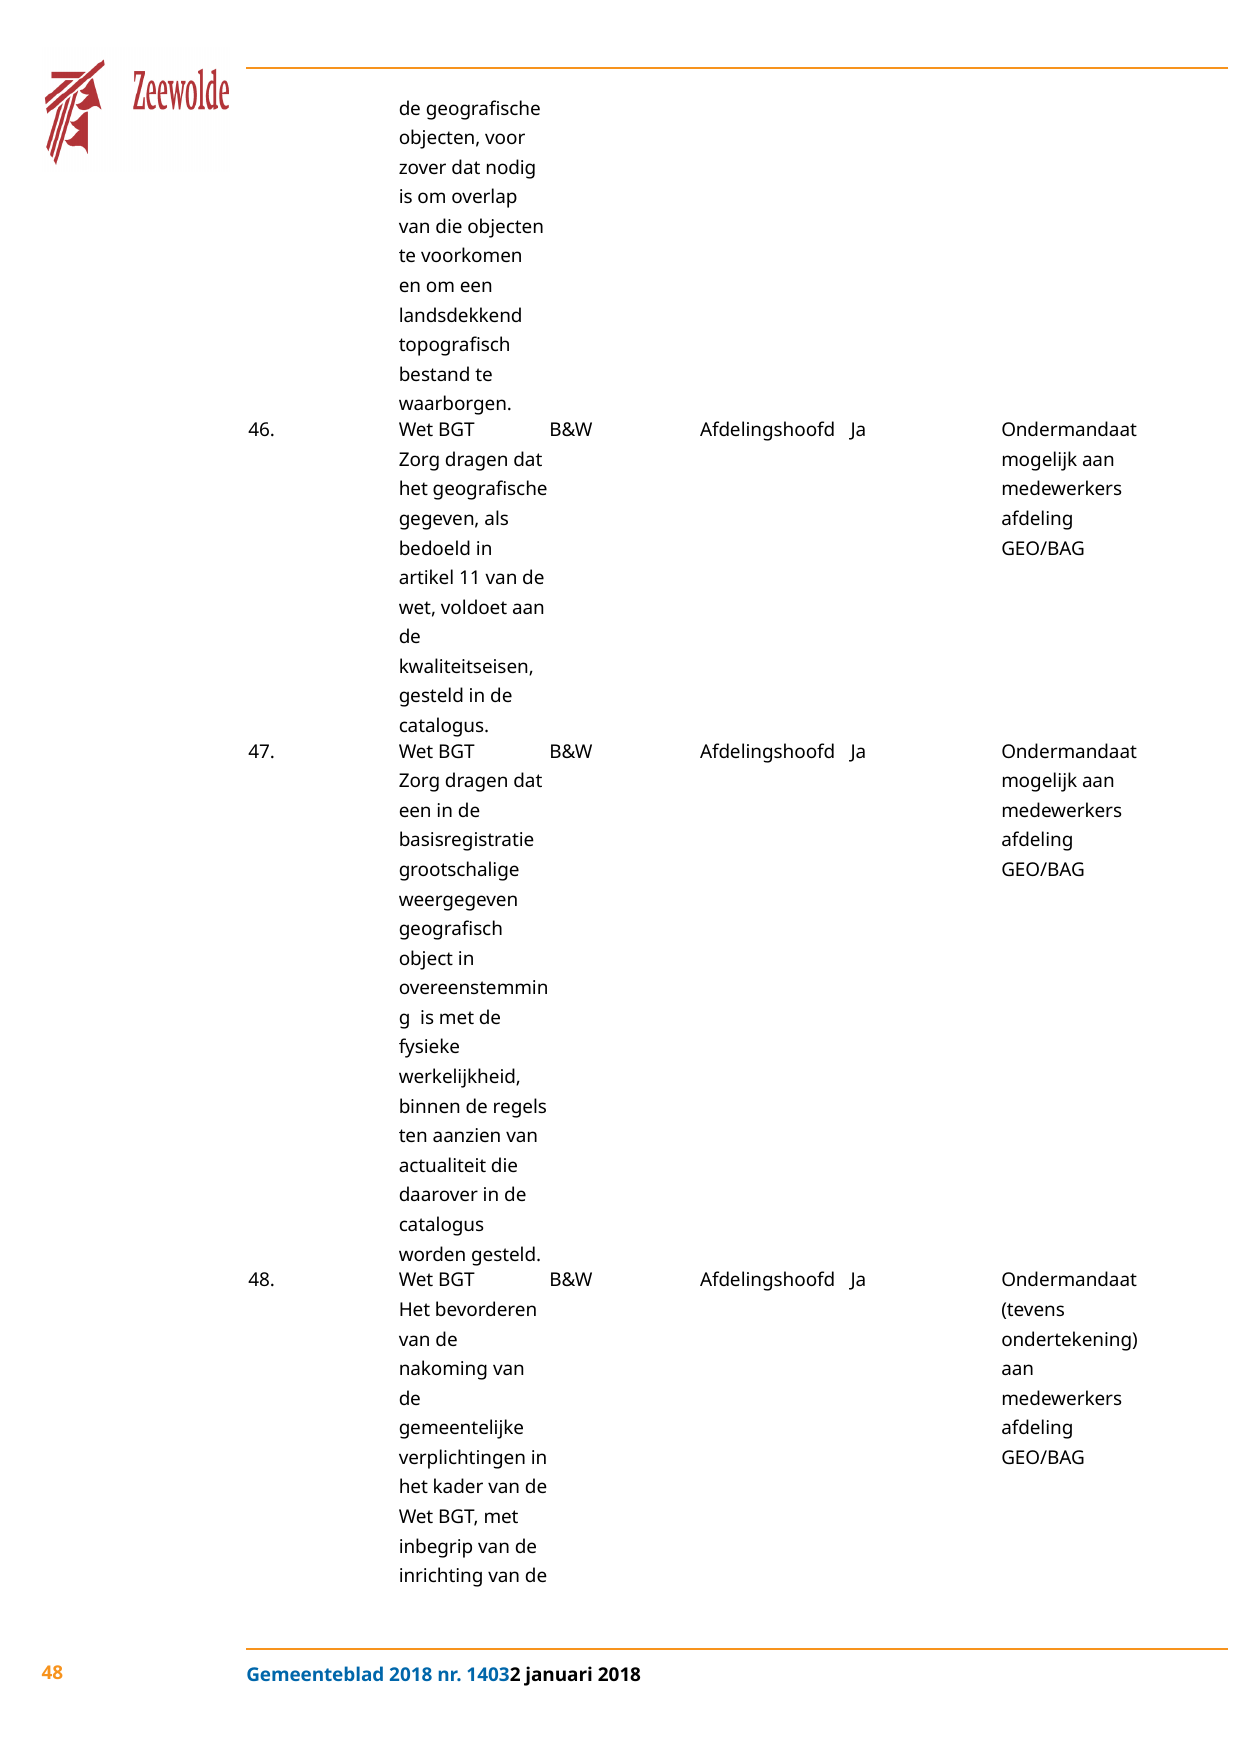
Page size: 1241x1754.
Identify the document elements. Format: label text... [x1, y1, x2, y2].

table_cell [248, 1267, 398, 1588]
table_cell [248, 738, 398, 1267]
table_cell Ja [850, 738, 1001, 1267]
table_cell B&W [549, 1267, 700, 1588]
table_cell B&W [549, 738, 700, 1267]
table_cell Afdelingshoofd [700, 416, 850, 738]
table_cell [549, 95, 700, 416]
table_cell Ondermandaat mogelijk aan medewerkers afdeling GEO/BAG [1001, 416, 1152, 738]
table_cell Wet BGT Zorg dragen dat een in de basisregistratie grootschalige weergegeven geografisch object in overeenstemming is met de fysieke werkelijkheid, binnen de regels ten aanzien van actualiteit die daarover in de catalogus worden gesteld. [399, 738, 549, 1267]
table_cell [1001, 95, 1152, 416]
table_cell Ondermandaat (tevens ondertekening) aan medewerkers afdeling GEO/BAG [1001, 1267, 1152, 1588]
table_cell de geografische objecten, voor zover dat nodig is om overlap van die objecten te voorkomen en om een landsdekkend topografisch bestand te waarborgen. [399, 95, 549, 416]
table_cell [248, 416, 398, 738]
table_cell Wet BGT Zorg dragen dat het geografische gegeven, als bedoeld in artikel 11 van de wet, voldoet aan de kwaliteitseisen, gesteld in de catalogus. [399, 416, 549, 738]
table_cell Afdelingshoofd [700, 738, 850, 1267]
picture [41, 47, 231, 172]
table_cell Wet BGT Het bevorderen van de nakoming van de gemeentelijke verplichtingen in het kader van de Wet BGT, met inbegrip van de inrichting van de [399, 1267, 549, 1588]
table_cell [248, 95, 398, 416]
table_cell Afdelingshoofd [700, 1267, 850, 1588]
table_cell Ja [850, 416, 1001, 738]
table_cell [700, 95, 850, 416]
table_cell B&W [549, 416, 700, 738]
table_cell Ondermandaat mogelijk aan medewerkers afdeling GEO/BAG [1001, 738, 1152, 1267]
table_cell [850, 95, 1001, 416]
table_cell Ja [850, 1267, 1001, 1588]
